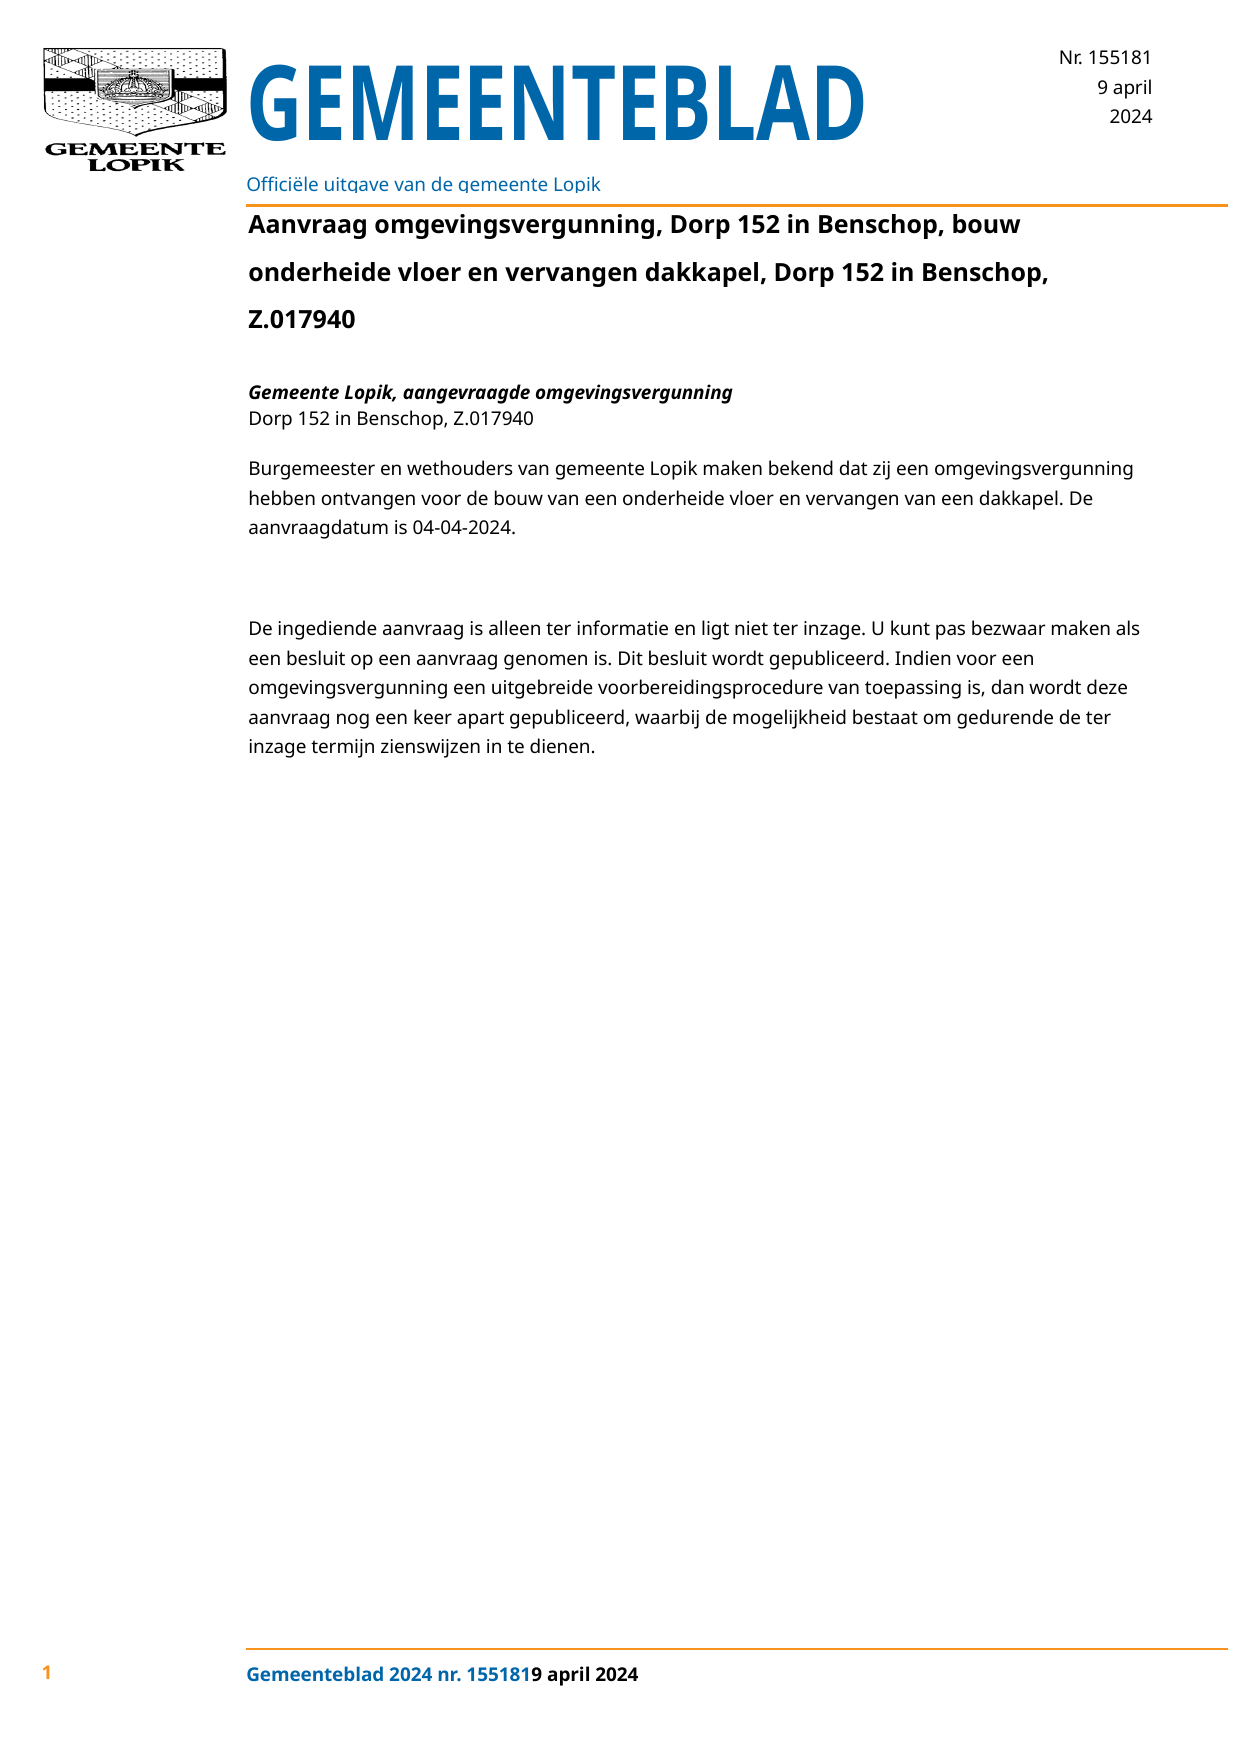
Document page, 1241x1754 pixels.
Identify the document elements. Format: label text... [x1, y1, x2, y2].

picture [41, 47, 231, 172]
text De ingediende aanvraag is alleen ter informatie en ligt niet ter inzage. U kunt pas bezwaar maken als een besluit op een aanvraag genomen is. Dit besluit wordt gepubliceerd. Indien voor een omgevingsvergunning een uitgebreide voorbereidingsprocedure van toepassing is, dan wordt deze aanvraag nog een keer apart gepubliceerd, waarbij de mogelijkheid bestaat om gedurende de ter inzage termijn zienswijzen in te dienen. [248, 615, 1152, 759]
text Gemeente Lopik, aangevraagde omgevingsvergunning [248, 379, 1152, 405]
text Aanvraag omgevingsvergunning, Dorp 152 in Benschop, bouw onderheide vloer en vervangen dakkapel, Dorp 152 in Benschop, Z.017940 [248, 207, 1152, 336]
text Dorp 152 in Benschop, Z.017940 [248, 405, 1152, 431]
text Burgemeester en wethouders van gemeente Lopik maken bekend dat zij een omgevingsvergunning hebben ontvangen voor de bouw van een onderheide vloer en vervangen van een dakkapel. De aanvraagdatum is 04-04-2024. [248, 455, 1152, 540]
